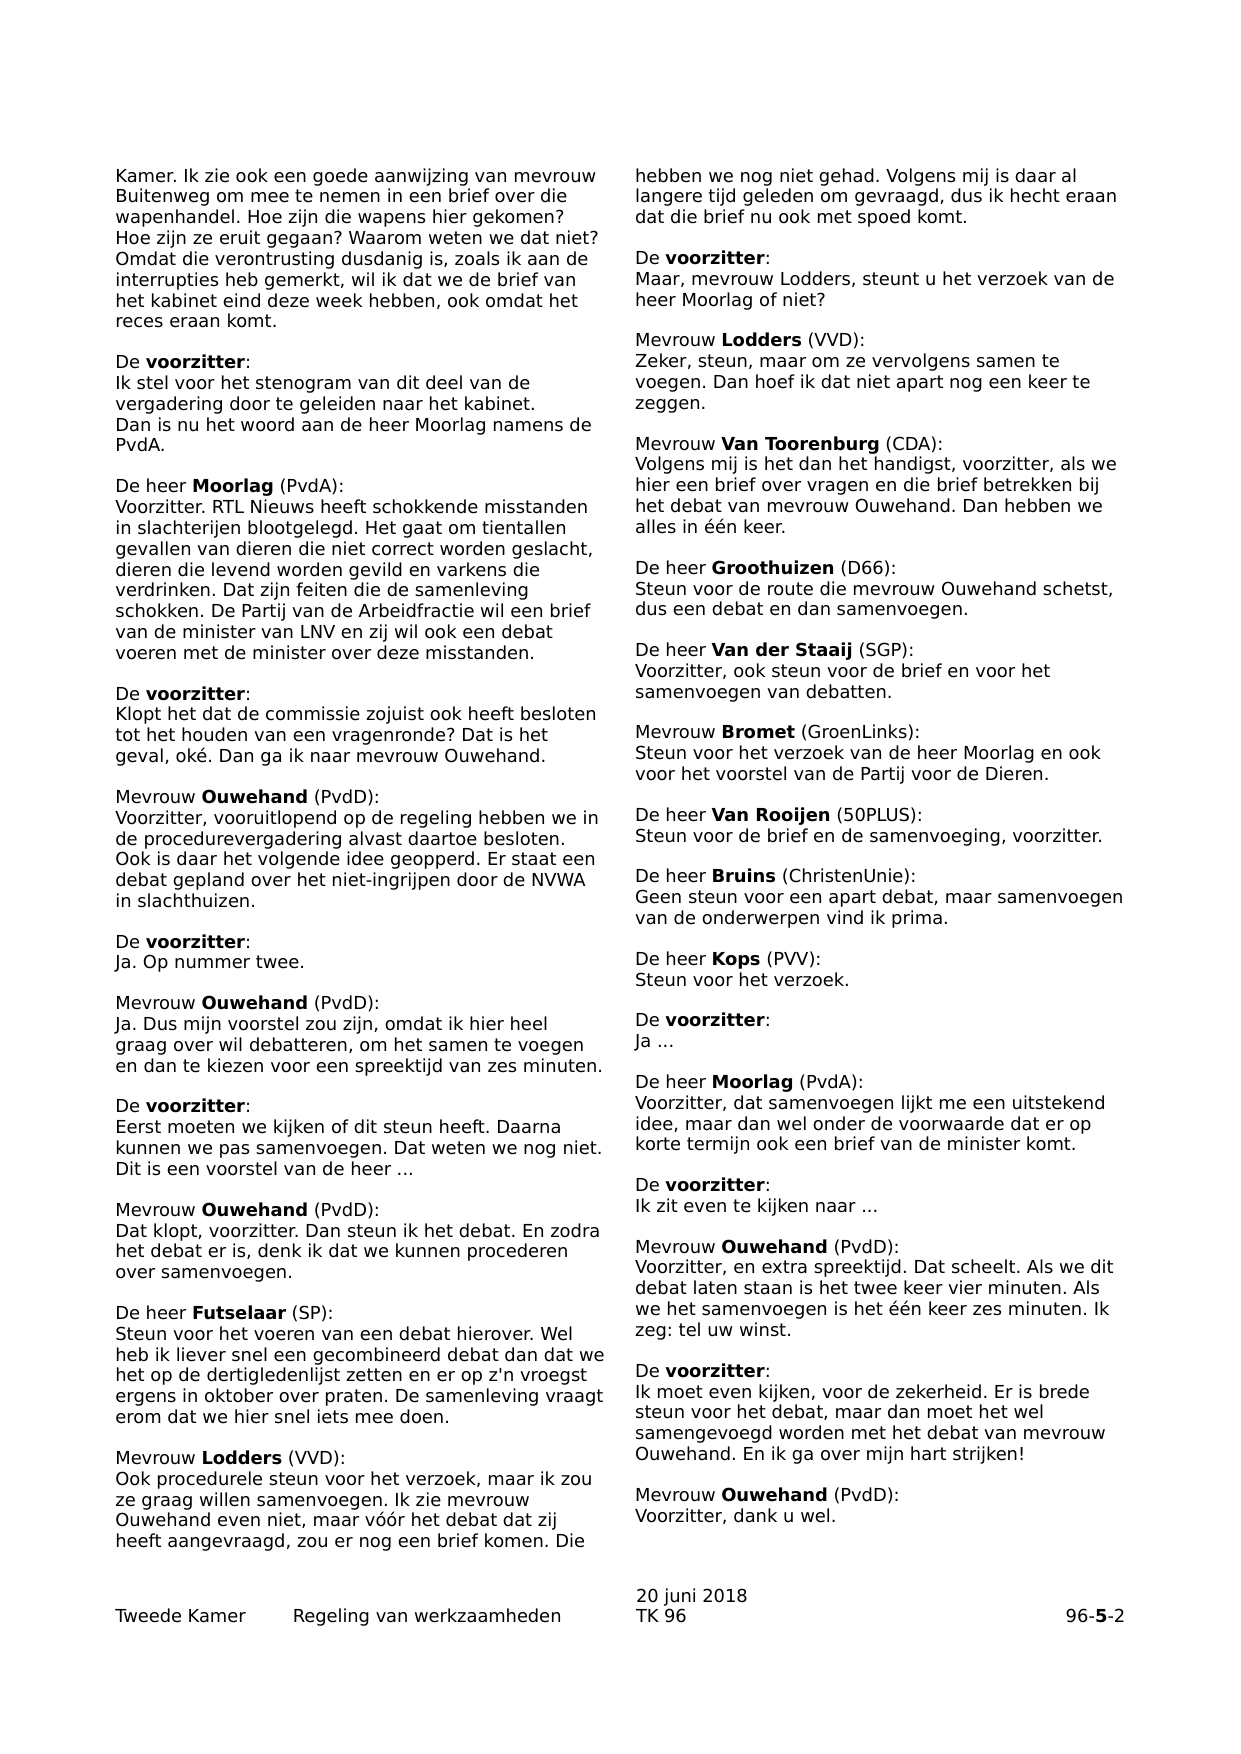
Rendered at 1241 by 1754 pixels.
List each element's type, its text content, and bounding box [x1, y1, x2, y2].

text De voorzitter: [115, 932, 605, 952]
text Steun voor het voeren van een debat hierover. Wel heb ik liever snel een gecombineerd debat dan dat we het op de dertigledenlijst zetten en er op z'n vroegst ergens in oktober over praten. De samenleving vraagt erom dat we hier snel iets mee doen. [115, 1323, 605, 1428]
text De voorzitter: [115, 352, 605, 373]
text Dan is nu het woord aan de heer Moorlag namens de PvdA. [115, 414, 605, 456]
text Dat klopt, voorzitter. Dan steun ik het debat. En zodra het debat er is, denk ik dat we kunnen procederen over samenvoegen. [115, 1220, 605, 1283]
text Mevrouw Bromet (GroenLinks): [635, 722, 1125, 743]
text De voorzitter: [115, 1096, 605, 1117]
text Voorzitter, dank u wel. [635, 1505, 1125, 1526]
text Steun voor het verzoek van de heer Moorlag en ook voor het voorstel van de Partij voor de Dieren. [635, 743, 1125, 785]
text Ik stel voor het stenogram van dit deel van de vergadering door te geleiden naar het kabinet. [115, 373, 605, 414]
text Ik moet even kijken, voor de zekerheid. Er is brede steun voor het debat, maar dan moet het wel samengevoegd worden met het debat van mevrouw Ouwehand. En ik ga over mijn hart strijken! [635, 1381, 1125, 1465]
text De voorzitter: [635, 248, 1125, 268]
text Ook procedurele steun voor het verzoek, maar ik zou ze graag willen samenvoegen. Ik zie mevrouw Ouwehand even niet, maar vóór het debat dat zij heeft aangevraagd, zou er nog een brief komen. Die [115, 1468, 605, 1552]
text De heer Bruins (ChristenUnie): [635, 866, 1125, 887]
text Maar, mevrouw Lodders, steunt u het verzoek van de heer Moorlag of niet? [635, 268, 1125, 310]
text De voorzitter: [635, 1361, 1125, 1381]
text Steun voor de route die mevrouw Ouwehand schetst, dus een debat en dan samenvoegen. [635, 578, 1125, 620]
text De heer Kops (PVV): [635, 949, 1125, 969]
text De voorzitter: [635, 1010, 1125, 1031]
text Voorzitter, ook steun voor de brief en voor het samenvoegen van debatten. [635, 661, 1125, 702]
text Eerst moeten we kijken of dit steun heeft. Daarna kunnen we pas samenvoegen. Dat weten we nog niet. Dit is een voorstel van de heer ... [115, 1117, 605, 1179]
text Mevrouw Ouwehand (PvdD): [635, 1485, 1125, 1505]
text De voorzitter: [635, 1175, 1125, 1196]
text De heer Futselaar (SP): [115, 1303, 605, 1323]
text Mevrouw Van Toorenburg (CDA): [635, 433, 1125, 454]
text Volgens mij is het dan het handigst, voorzitter, als we hier een brief over vragen en die brief betrekken bij het debat van mevrouw Ouwehand. Dan hebben we alles in één keer. [635, 454, 1125, 537]
text Steun voor het verzoek. [635, 969, 1125, 990]
text Voorzitter, en extra spreektijd. Dat scheelt. Als we dit debat laten staan is het twee keer vier minuten. Als we het samenvoegen is het één keer zes minuten. Ik zeg: tel uw winst. [635, 1257, 1125, 1341]
text De heer Moorlag (PvdA): [115, 476, 605, 497]
text Ja ... [635, 1031, 1125, 1052]
text Mevrouw Ouwehand (PvdD): [115, 1199, 605, 1220]
text Steun voor de brief en de samenvoeging, voorzitter. [635, 825, 1125, 846]
text Mevrouw Lodders (VVD): [635, 330, 1125, 351]
text Mevrouw Ouwehand (PvdD): [635, 1237, 1125, 1257]
text Ja. Dus mijn voorstel zou zijn, omdat ik hier heel graag over wil debatteren, om het samen te voegen en dan te kiezen voor een spreektijd van zes minuten. [115, 1014, 605, 1076]
text De heer Moorlag (PvdA): [635, 1072, 1125, 1092]
text Ik zit even te kijken naar ... [635, 1196, 1125, 1217]
text De heer Van Rooijen (50PLUS): [635, 805, 1125, 825]
text Kamer. Ik zie ook een goede aanwijzing van mevrouw Buitenweg om mee te nemen in een brief over die wapenhandel. Hoe zijn die wapens hier gekomen? Hoe zijn ze eruit gegaan? Waarom weten we dat niet? Omdat die verontrusting dusdanig is, zoals ik aan de interrupties heb gemerkt, wil ik dat we de brief van het kabinet eind deze week hebben, ook omdat het reces eraan komt. [115, 165, 605, 332]
text Ja. Op nummer twee. [115, 952, 605, 973]
text Klopt het dat de commissie zojuist ook heeft besloten tot het houden van een vragenronde? Dat is het geval, oké. Dan ga ik naar mevrouw Ouwehand. [115, 704, 605, 767]
text Mevrouw Lodders (VVD): [115, 1448, 605, 1468]
text Voorzitter, dat samenvoegen lijkt me een uitstekend idee, maar dan wel onder de voorwaarde dat er op korte termijn ook een brief van de minister komt. [635, 1092, 1125, 1155]
text Zeker, steun, maar om ze vervolgens samen te voegen. Dan hoef ik dat niet apart nog een keer te zeggen. [635, 351, 1125, 413]
text Voorzitter. RTL Nieuws heeft schokkende misstanden in slachterijen blootgelegd. Het gaat om tientallen gevallen van dieren die niet correct worden geslacht, dieren die levend worden gevild en varkens die verdrinken. Dat zijn feiten die de samenleving schokken. De Partij van de Arbeidfractie wil een brief van de minister van LNV en zij wil ook een debat voeren met de minister over deze misstanden. [115, 497, 605, 663]
text Mevrouw Ouwehand (PvdD): [115, 993, 605, 1014]
text De voorzitter: [115, 683, 605, 704]
text De heer Van der Staaij (SGP): [635, 640, 1125, 661]
text hebben we nog niet gehad. Volgens mij is daar al langere tijd geleden om gevraagd, dus ik hecht eraan dat die brief nu ook met spoed komt. [635, 165, 1125, 228]
text Voorzitter, vooruitlopend op de regeling hebben we in de procedurevergadering alvast daartoe besloten. Ook is daar het volgende idee geopperd. Er staat een debat gepland over het niet-ingrijpen door de NVWA in slachthuizen. [115, 807, 605, 912]
text Geen steun voor een apart debat, maar samenvoegen van de onderwerpen vind ik prima. [635, 887, 1125, 929]
text Mevrouw Ouwehand (PvdD): [115, 787, 605, 807]
text De heer Groothuizen (D66): [635, 557, 1125, 578]
